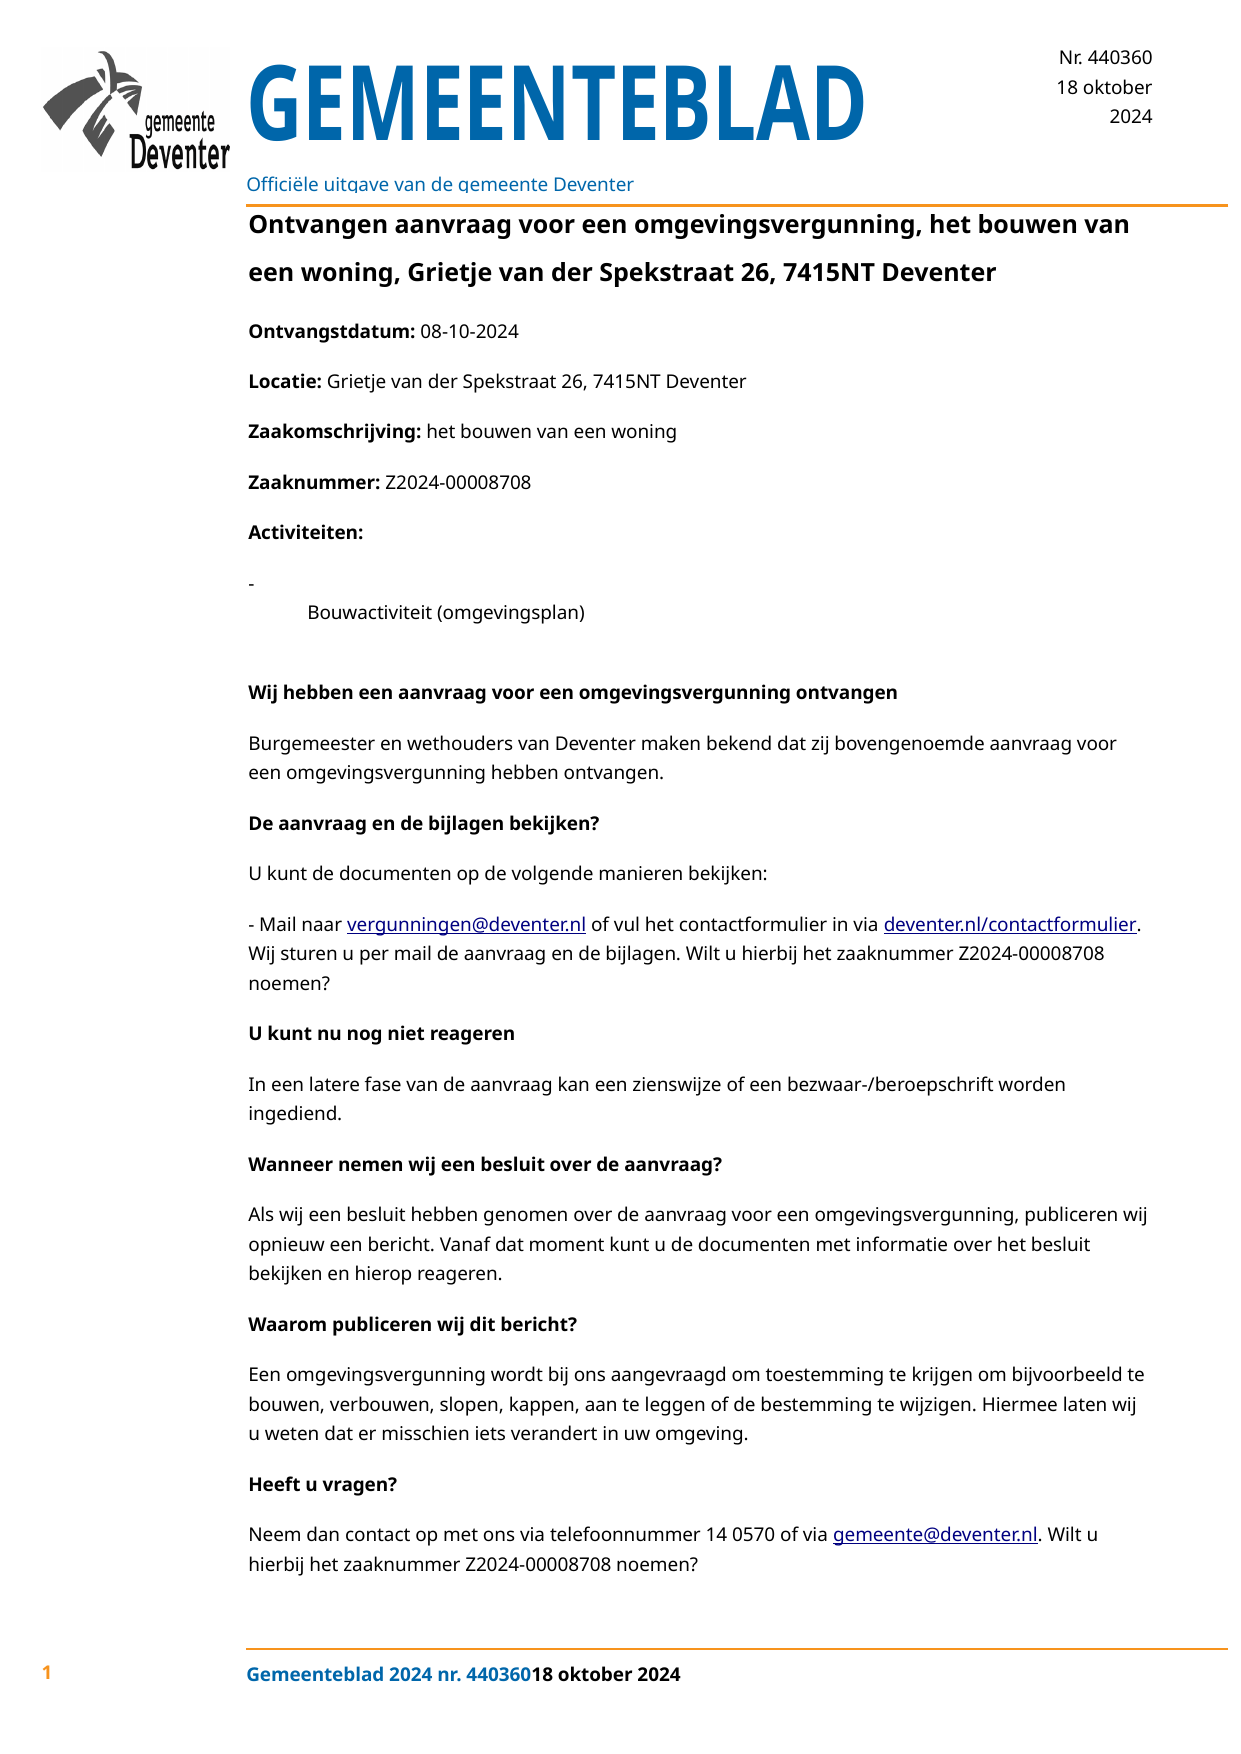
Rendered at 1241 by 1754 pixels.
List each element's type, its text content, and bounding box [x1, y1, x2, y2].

text In een latere fase van de aanvraag kan een zienswijze of een bezwaar-/beroepschrift worden ingediend. [248, 1071, 1152, 1126]
text Zaaknummer: Z2024-00008708 [248, 469, 1152, 495]
text Wij hebben een aanvraag voor een omgevingsvergunning ontvangen [248, 679, 1152, 705]
text Burgemeester en wethouders van Deventer maken bekend dat zij bovengenoemde aanvraag voor een omgevingsvergunning hebben ontvangen. [248, 730, 1152, 785]
text Ontvangen aanvraag voor een omgevingsvergunning, het bouwen van een woning, Grietje van der Spekstraat 26, 7415NT Deventer [248, 207, 1152, 288]
text U kunt nu nog niet reageren [248, 1020, 1152, 1046]
text De aanvraag en de bijlagen bekijken? [248, 810, 1152, 836]
text Zaakomschrijving: het bouwen van een woning [248, 419, 1152, 444]
text Waarom publiceren wij dit bericht? [248, 1311, 1152, 1337]
text Ontvangstdatum: 08-10-2024 [248, 318, 1152, 344]
text Neem dan contact op met ons via telefoonnummer 14 0570 of via gemeente@deventer.nl. Wilt u hierbij het zaaknummer Z2024-00008708 noemen? [248, 1521, 1152, 1577]
text Activiteiten: [248, 519, 1152, 545]
text Locatie: Grietje van der Spekstraat 26, 7415NT Deventer [248, 368, 1152, 394]
text Heeft u vragen? [248, 1471, 1152, 1497]
picture [41, 47, 231, 172]
text U kunt de documenten op de volgende manieren bekijken: [248, 860, 1152, 886]
list Bouwactiviteit (omgevingsplan) [248, 599, 1152, 625]
text Een omgevingsvergunning wordt bij ons aangevraagd om toestemming te krijgen om bijvoorbeeld te bouwen, verbouwen, slopen, kappen, aan te leggen of de bestemming te wijzigen. Hiermee laten wij u weten dat er misschien iets verandert in uw omgeving. [248, 1361, 1152, 1446]
text Als wij een besluit hebben genomen over de aanvraag voor een omgevingsvergunning, publiceren wij opnieuw een bericht. Vanaf dat moment kunt u de documenten met informatie over het besluit bekijken en hierop reageren. [248, 1201, 1152, 1286]
text Wanneer nemen wij een besluit over de aanvraag? [248, 1151, 1152, 1177]
text - Mail naar vergunningen@deventer.nl of vul het contactformulier in via deventer.nl/contactformulier. Wij sturen u per mail de aanvraag en de bijlagen. Wilt u hierbij het zaaknummer Z2024-00008708 noemen? [248, 911, 1152, 996]
